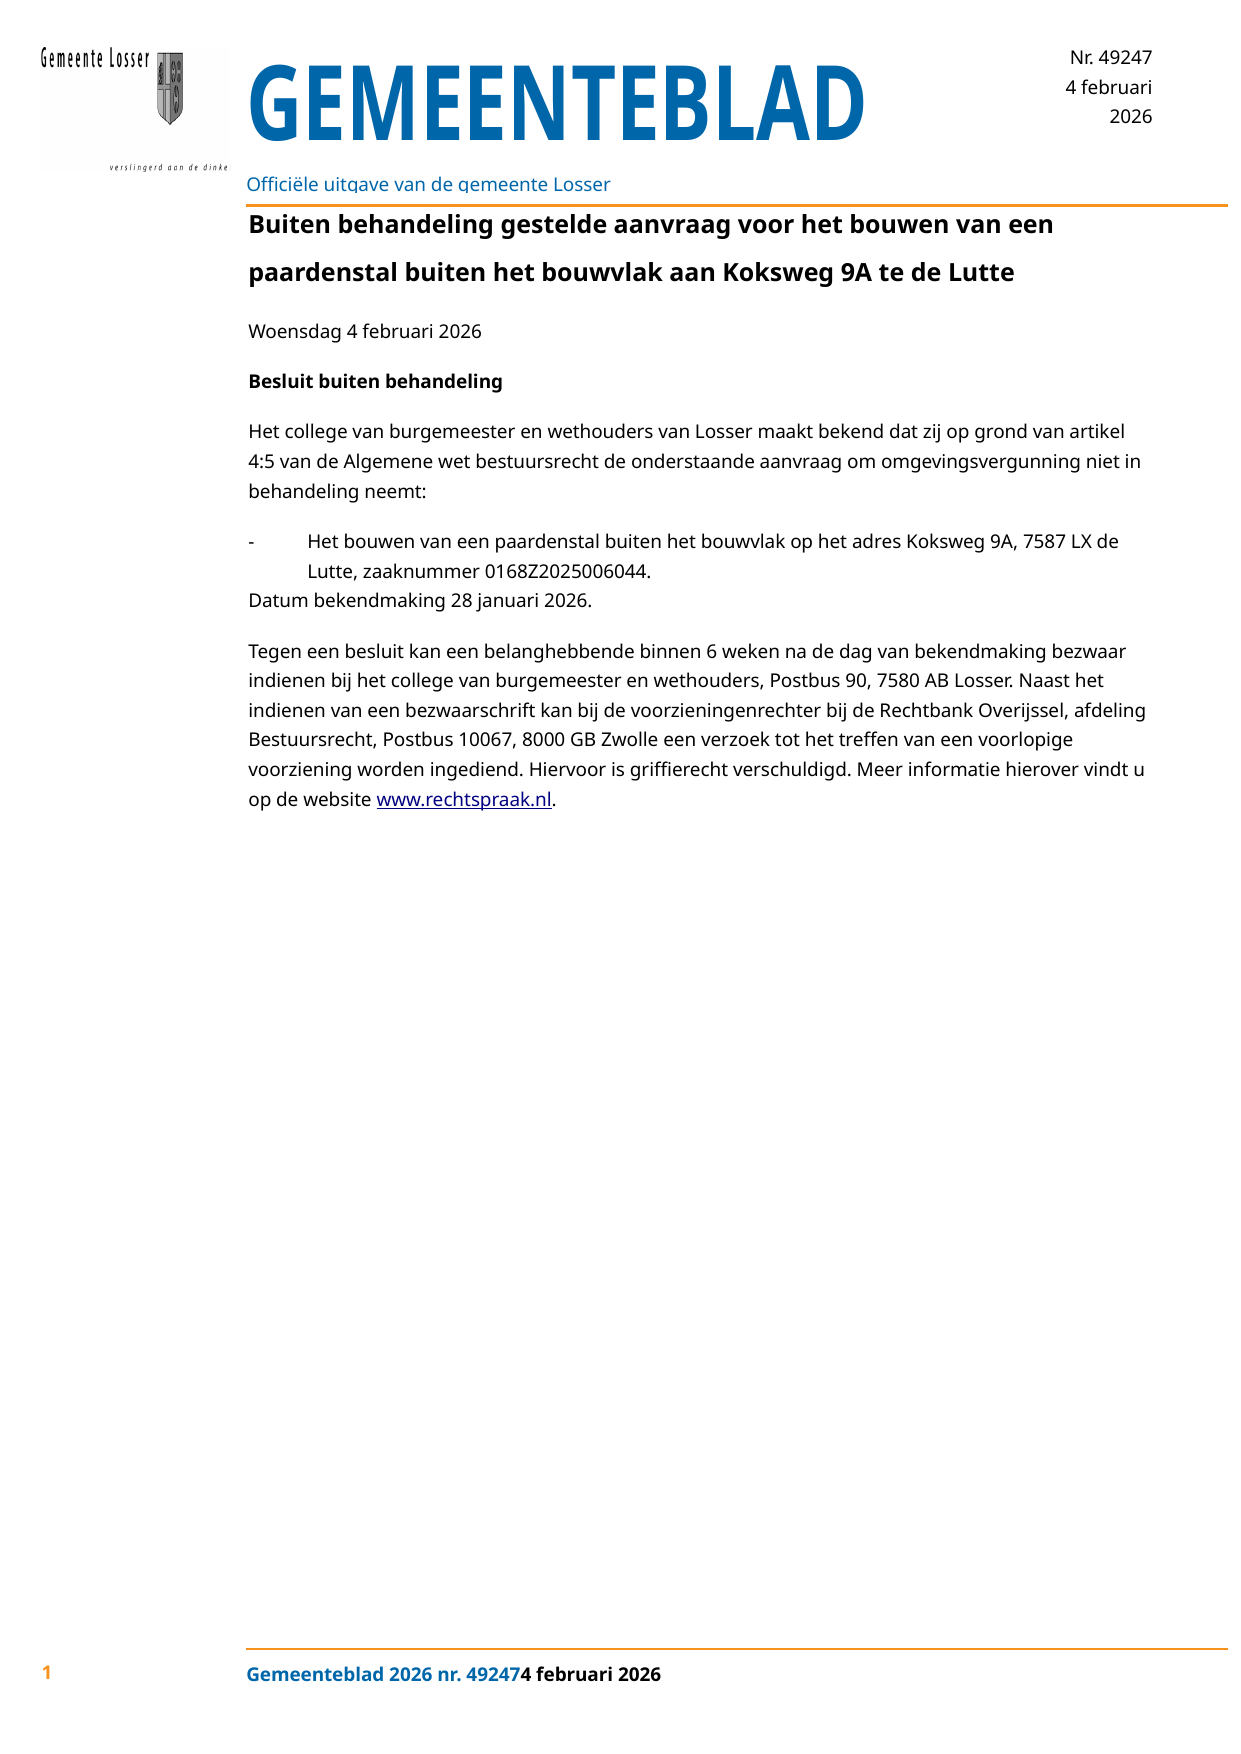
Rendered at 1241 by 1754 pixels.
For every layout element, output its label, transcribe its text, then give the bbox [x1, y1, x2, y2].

text Woensdag 4 februari 2026 [248, 318, 1152, 344]
text Besluit buiten behandeling [248, 368, 1152, 394]
list Het bouwen van een paardenstal buiten het bouwvlak op het adres Koksweg 9A, 7587 LX de Lutte, zaaknummer 0168Z2025006044. [248, 528, 1152, 584]
text Tegen een besluit kan een belanghebbende binnen 6 weken na de dag van bekendmaking bezwaar indienen bij het college van burgemeester en wethouders, Postbus 90, 7580 AB Losser. Naast het indienen van een bezwaarschrift kan bij de voorzieningenrechter bij de Rechtbank Overijssel, afdeling Bestuursrecht, Postbus 10067, 8000 GB Zwolle een verzoek tot het treffen van een voorlopige voorziening worden ingediend. Hiervoor is griffierecht verschuldigd. Meer informatie hierover vindt u op de website www.rechtspraak.nl. [248, 638, 1152, 812]
picture [41, 47, 231, 172]
text Datum bekendmaking 28 januari 2026. [248, 587, 1152, 613]
text Buiten behandeling gestelde aanvraag voor het bouwen van een paardenstal buiten het bouwvlak aan Koksweg 9A te de Lutte [248, 207, 1152, 288]
text Het college van burgemeester en wethouders van Losser maakt bekend dat zij op grond van artikel 4:5 van de Algemene wet bestuursrecht de onderstaande aanvraag om omgevingsvergunning niet in behandeling neemt: [248, 419, 1152, 504]
